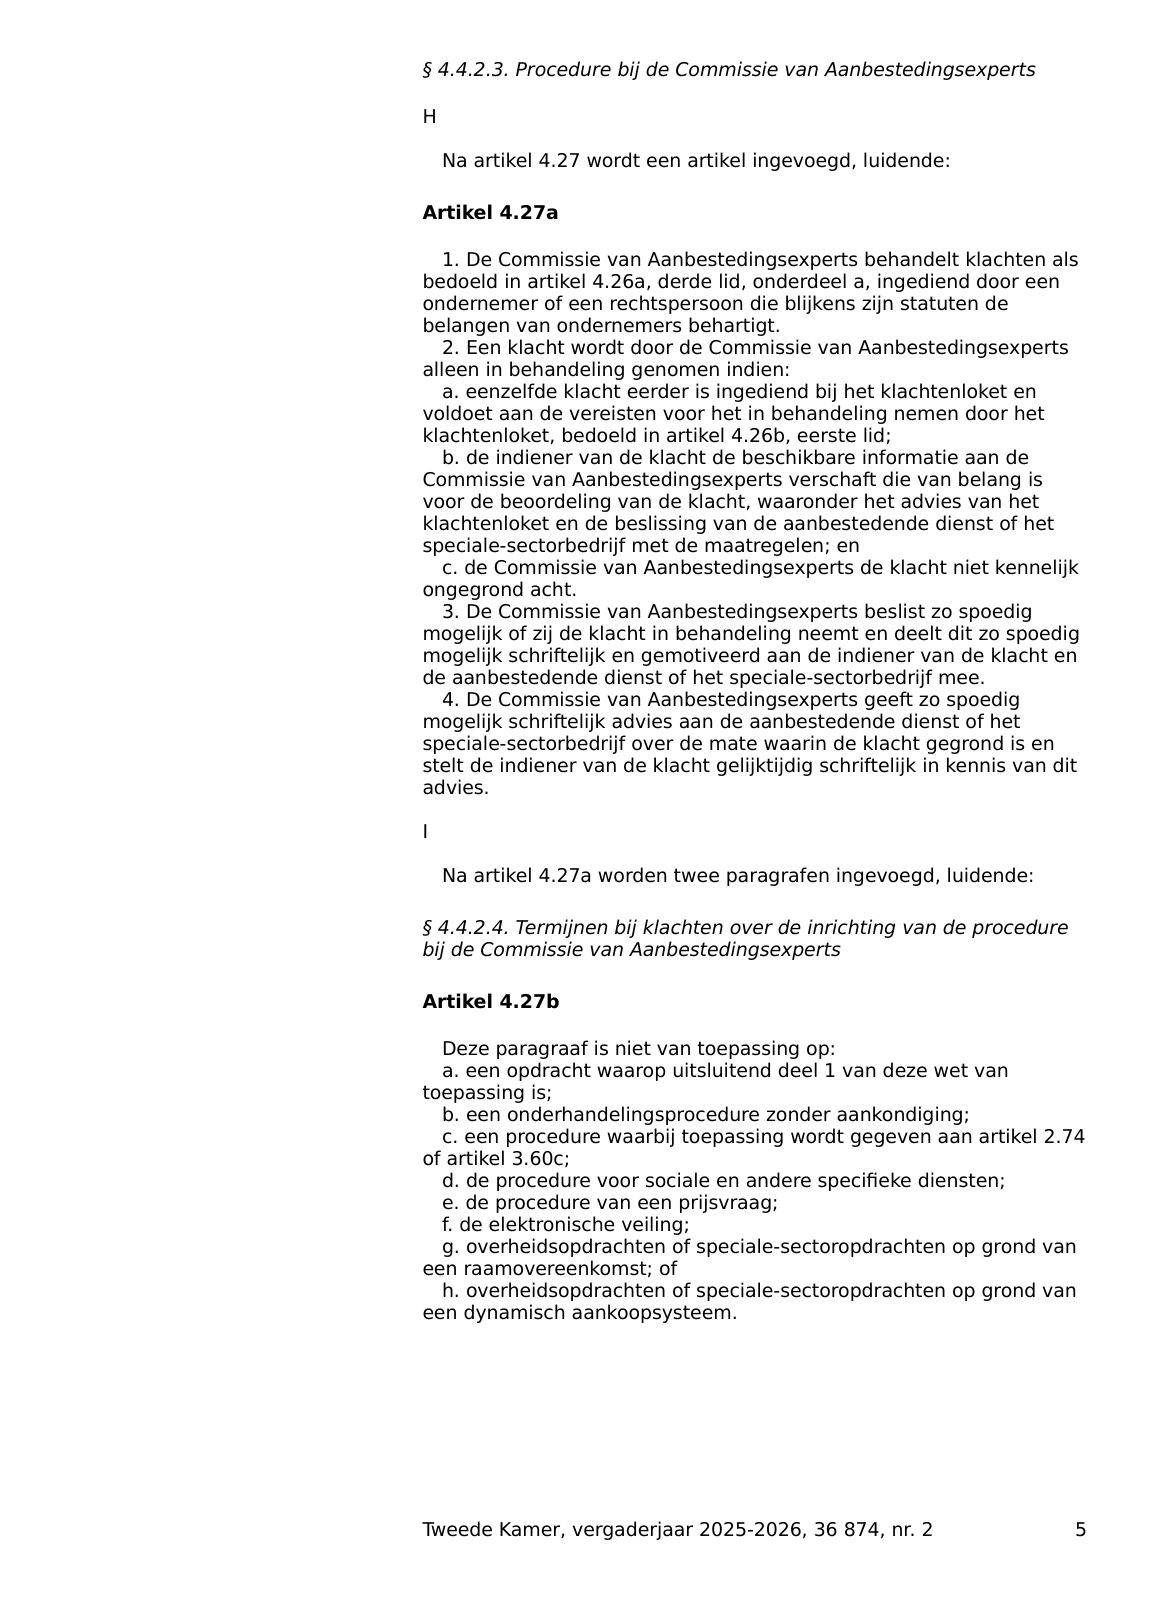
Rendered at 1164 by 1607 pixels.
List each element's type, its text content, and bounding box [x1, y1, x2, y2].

subtitle § 4.4.2.3. Procedure bij de Commissie van Aanbestedingsexperts [422, 59, 1087, 81]
text h. overheidsopdrachten of speciale-sectoropdrachten op grond van een dynamisch aankoopsysteem. [422, 1280, 1087, 1324]
text Deze paragraaf is niet van toepassing op: [422, 1038, 1087, 1060]
text a. een opdracht waarop uitsluitend deel 1 van deze wet van toepassing is; [422, 1060, 1087, 1104]
text b. de indiener van de klacht de beschikbare informatie aan de Commissie van Aanbestedingsexperts verschaft die van belang is voor de beoordeling van de klacht, waaronder het advies van het klachtenloket en de beslissing van de aanbestedende dienst of het speciale-sectorbedrijf met de maatregelen; en [422, 447, 1087, 557]
text H [422, 106, 1087, 128]
text e. de procedure van een prijsvraag; [422, 1192, 1087, 1214]
text d. de procedure voor sociale en andere specifieke diensten; [422, 1170, 1087, 1192]
subtitle Artikel 4.27b [422, 991, 1087, 1013]
subtitle Artikel 4.27a [422, 202, 1087, 224]
text Na artikel 4.27 wordt een artikel ingevoegd, luidende: [422, 150, 1087, 172]
text 2. Een klacht wordt door de Commissie van Aanbestedingsexperts alleen in behandeling genomen indien: [422, 337, 1087, 381]
text c. een procedure waarbij toepassing wordt gegeven aan artikel 2.74 of artikel 3.60c; [422, 1126, 1087, 1170]
text a. eenzelfde klacht eerder is ingediend bij het klachtenloket en voldoet aan de vereisten voor het in behandeling nemen door het klachtenloket, bedoeld in artikel 4.26b, eerste lid; [422, 381, 1087, 447]
text Na artikel 4.27a worden twee paragrafen ingevoegd, luidende: [422, 865, 1087, 887]
text g. overheidsopdrachten of speciale-sectoropdrachten op grond van een raamovereenkomst; of [422, 1236, 1087, 1280]
text b. een onderhandelingsprocedure zonder aankondiging; [422, 1104, 1087, 1126]
text I [422, 821, 1087, 843]
text 3. De Commissie van Aanbestedingsexperts beslist zo spoedig mogelijk of zij de klacht in behandeling neemt en deelt dit zo spoedig mogelijk schriftelijk en gemotiveerd aan de indiener van de klacht en de aanbestedende dienst of het speciale-sectorbedrijf mee. [422, 601, 1087, 689]
text c. de Commissie van Aanbestedingsexperts de klacht niet kennelijk ongegrond acht. [422, 557, 1087, 601]
text f. de elektronische veiling; [422, 1214, 1087, 1236]
text 1. De Commissie van Aanbestedingsexperts behandelt klachten als bedoeld in artikel 4.26a, derde lid, onderdeel a, ingediend door een ondernemer of een rechtspersoon die blijkens zijn statuten de belangen van ondernemers behartigt. [422, 249, 1087, 337]
subtitle § 4.4.2.4. Termijnen bij klachten over de inrichting van de procedure bij de Commissie van Aanbestedingsexperts [422, 917, 1087, 961]
text 4. De Commissie van Aanbestedingsexperts geeft zo spoedig mogelijk schriftelijk advies aan de aanbestedende dienst of het speciale-sectorbedrijf over de mate waarin de klacht gegrond is en stelt de indiener van de klacht gelijktijdig schriftelijk in kennis van dit advies. [422, 689, 1087, 799]
